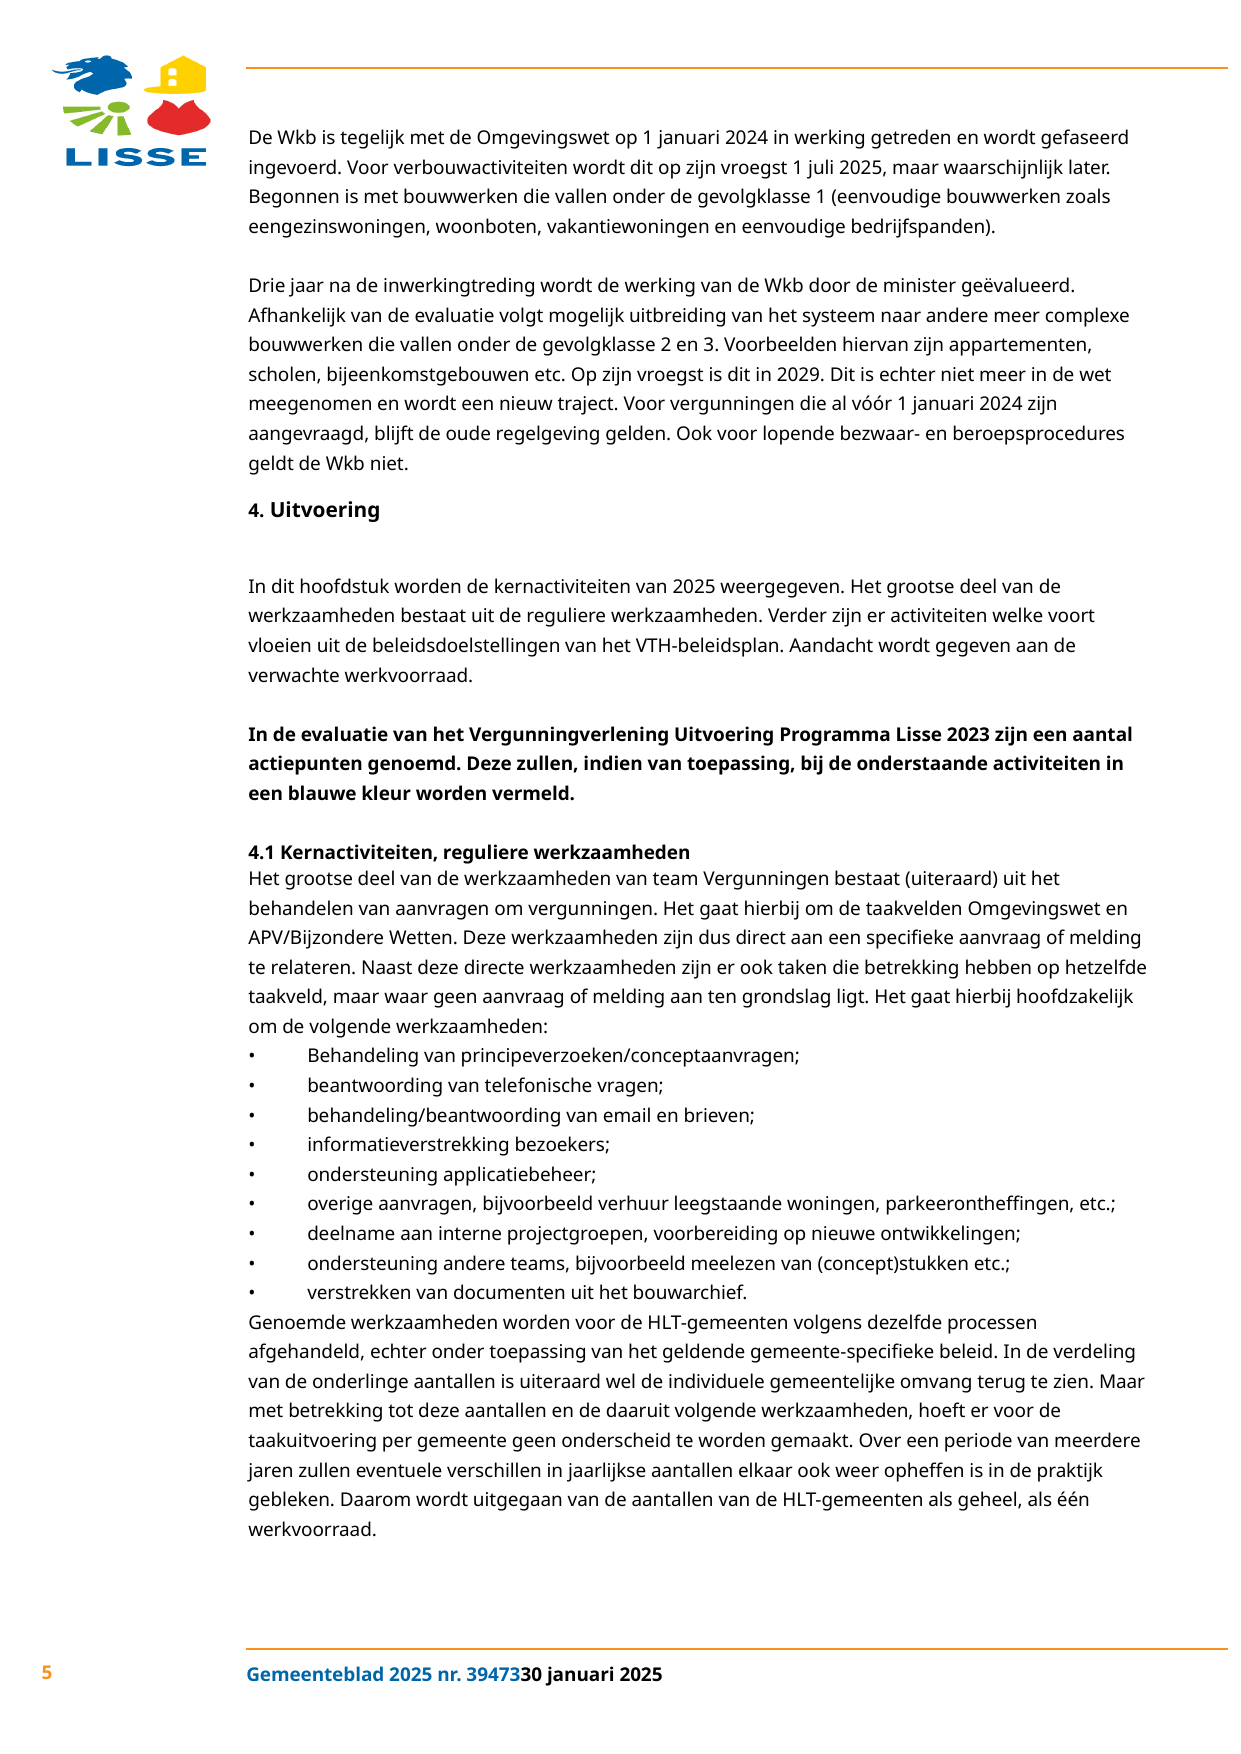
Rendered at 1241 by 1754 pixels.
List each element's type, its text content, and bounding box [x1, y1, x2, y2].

text In dit hoofdstuk worden de kernactiviteiten van 2025 weergegeven. Het grootse deel van de werkzaamheden bestaat uit de reguliere werkzaamheden. Verder zijn er activiteiten welke voort vloeien uit de beleidsdoelstellingen van het VTH-beleidsplan. Aandacht wordt gegeven aan de verwachte werkvoorraad. [248, 573, 1152, 688]
text In de evaluatie van het Vergunningverlening Uitvoering Programma Lisse 2023 zijn een aantal actiepunten genoemd. Deze zullen, indien van toepassing, bij de onderstaande activiteiten in een blauwe kleur worden vermeld. [248, 721, 1152, 806]
list verstrekken van documenten uit het bouwarchief. [248, 1279, 1152, 1305]
text Drie jaar na de inwerkingtreding wordt de werking van de Wkb door de minister geëvalueerd. Afhankelijk van de evaluatie volgt mogelijk uitbreiding van het systeem naar andere meer complexe bouwwerken die vallen onder de gevolgklasse 2 en 3. Voorbeelden hiervan zijn appartementen, scholen, bijeenkomstgebouwen etc. Op zijn vroegst is dit in 2029. Dit is echter niet meer in de wet meegenomen en wordt een nieuw traject. Voor vergunningen die al vóór 1 januari 2024 zijn aangevraagd, blijft de oude regelgeving gelden. Ook voor lopende bezwaar- en beroepsprocedures geldt de Wkb niet. [248, 272, 1152, 476]
text 4. Uitvoering [248, 495, 1152, 524]
list beantwoording van telefonische vragen; [248, 1072, 1152, 1098]
list Behandeling van principeverzoeken/conceptaanvragen; [248, 1043, 1152, 1068]
picture [41, 47, 231, 172]
list deelname aan interne projectgroepen, voorbereiding op nieuwe ontwikkelingen; [248, 1220, 1152, 1246]
text De Wkb is tegelijk met de Omgevingswet op 1 januari 2024 in werking getreden en wordt gefaseerd ingevoerd. Voor verbouwactiviteiten wordt dit op zijn vroegst 1 juli 2025, maar waarschijnlijk later. Begonnen is met bouwwerken die vallen onder de gevolgklasse 1 (eenvoudige bouwwerken zoals eengezinswoningen, woonboten, vakantiewoningen en eenvoudige bedrijfspanden). [248, 124, 1152, 239]
text Genoemde werkzaamheden worden voor de HLT-gemeenten volgens dezelfde processen afgehandeld, echter onder toepassing van het geldende gemeente-specifieke beleid. In de verdeling van de onderlinge aantallen is uiteraard wel de individuele gemeentelijke omvang terug te zien. Maar met betrekking tot deze aantallen en de daaruit volgende werkzaamheden, hoeft er voor de taakuitvoering per gemeente geen onderscheid te worden gemaakt. Over een periode van meerdere jaren zullen eventuele verschillen in jaarlijkse aantallen elkaar ook weer opheffen is in de praktijk gebleken. Daarom wordt uitgegaan van de aantallen van de HLT-gemeenten als geheel, als één werkvoorraad. [248, 1309, 1152, 1542]
list behandeling/beantwoording van email en brieven; [248, 1102, 1152, 1127]
list ondersteuning applicatiebeheer; [248, 1161, 1152, 1187]
list informatieverstrekking bezoekers; [248, 1131, 1152, 1157]
list overige aanvragen, bijvoorbeeld verhuur leegstaande woningen, parkeerontheffingen, etc.; [248, 1191, 1152, 1216]
list ondersteuning andere teams, bijvoorbeeld meelezen van (concept)stukken etc.; [248, 1250, 1152, 1275]
text 4.1 Kernactiviteiten, reguliere werkzaamheden [248, 839, 1152, 865]
text Het grootse deel van de werkzaamheden van team Vergunningen bestaat (uiteraard) uit het behandelen van aanvragen om vergunningen. Het gaat hierbij om de taakvelden Omgevingswet en APV/Bijzondere Wetten. Deze werkzaamheden zijn dus direct aan een specifieke aanvraag of melding te relateren. Naast deze directe werkzaamheden zijn er ook taken die betrekking hebben op hetzelfde taakveld, maar waar geen aanvraag of melding aan ten grondslag ligt. Het gaat hierbij hoofdzakelijk om de volgende werkzaamheden: [248, 865, 1152, 1039]
